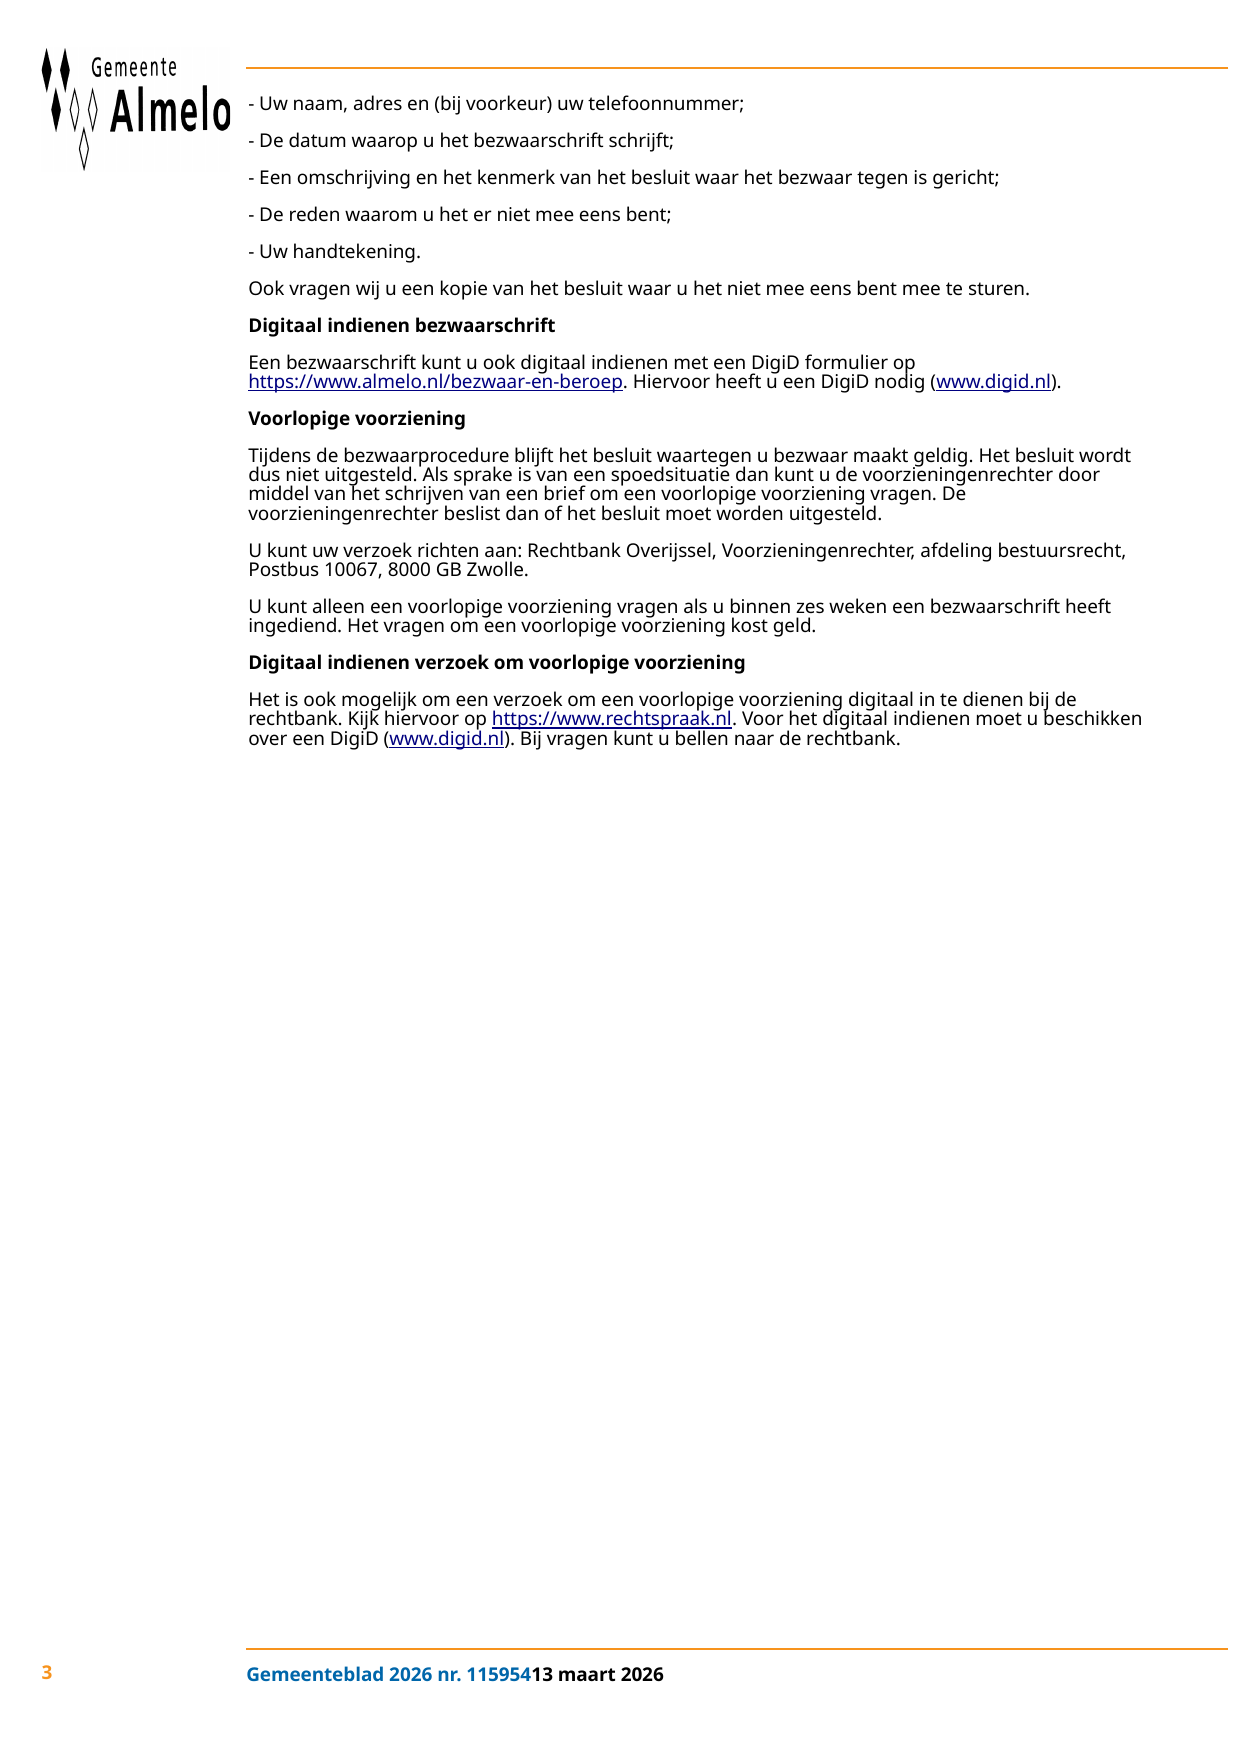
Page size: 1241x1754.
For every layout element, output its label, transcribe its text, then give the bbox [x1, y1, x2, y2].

text Het is ook mogelijk om een verzoek om een voorlopige voorziening digitaal in te dienen bij de rechtbank. Kijk hiervoor op https://www.rechtspraak.nl. Voor het digitaal indienen moet u beschikken over een DigiD (www.digid.nl). Bij vragen kunt u bellen naar de rechtbank. [248, 691, 1152, 749]
text Een bezwaarschrift kunt u ook digitaal indienen met een DigiD formulier op https://www.almelo.nl/bezwaar-en-beroep. Hiervoor heeft u een DigiD nodig (www.digid.nl). [248, 354, 1152, 392]
text U kunt uw verzoek richten aan: Rechtbank Overijssel, Voorzieningenrechter, afdeling bestuursrecht, Postbus 10067, 8000 GB Zwolle. [248, 542, 1152, 580]
picture [41, 47, 231, 172]
text Ook vragen wij u een kopie van het besluit waar u het niet mee eens bent mee te sturen. [248, 280, 1152, 299]
text Digitaal indienen verzoek om voorlopige voorziening [248, 654, 1152, 673]
text Tijdens de bezwaarprocedure blijft het besluit waartegen u bezwaar maakt geldig. Het besluit wordt dus niet uitgesteld. Als sprake is van een spoedsituatie dan kunt u de voorzieningenrechter door middel van het schrijven van een brief om een voorlopige voorziening vragen. De voorzieningenrechter beslist dan of het besluit moet worden uitgesteld. [248, 447, 1152, 524]
text - Uw handtekening. [248, 243, 1152, 262]
text - De reden waarom u het er niet mee eens bent; [248, 206, 1152, 225]
text - De datum waarop u het bezwaarschrift schrijft; [248, 132, 1152, 151]
text - Een omschrijving en het kenmerk van het besluit waar het bezwaar tegen is gericht; [248, 169, 1152, 188]
text U kunt alleen een voorlopige voorziening vragen als u binnen zes weken een bezwaarschrift heeft ingediend. Het vragen om een voorlopige voorziening kost geld. [248, 598, 1152, 636]
text Voorlopige voorziening [248, 410, 1152, 429]
text Digitaal indienen bezwaarschrift [248, 317, 1152, 336]
text - Uw naam, adres en (bij voorkeur) uw telefoonnummer; [248, 95, 1152, 114]
